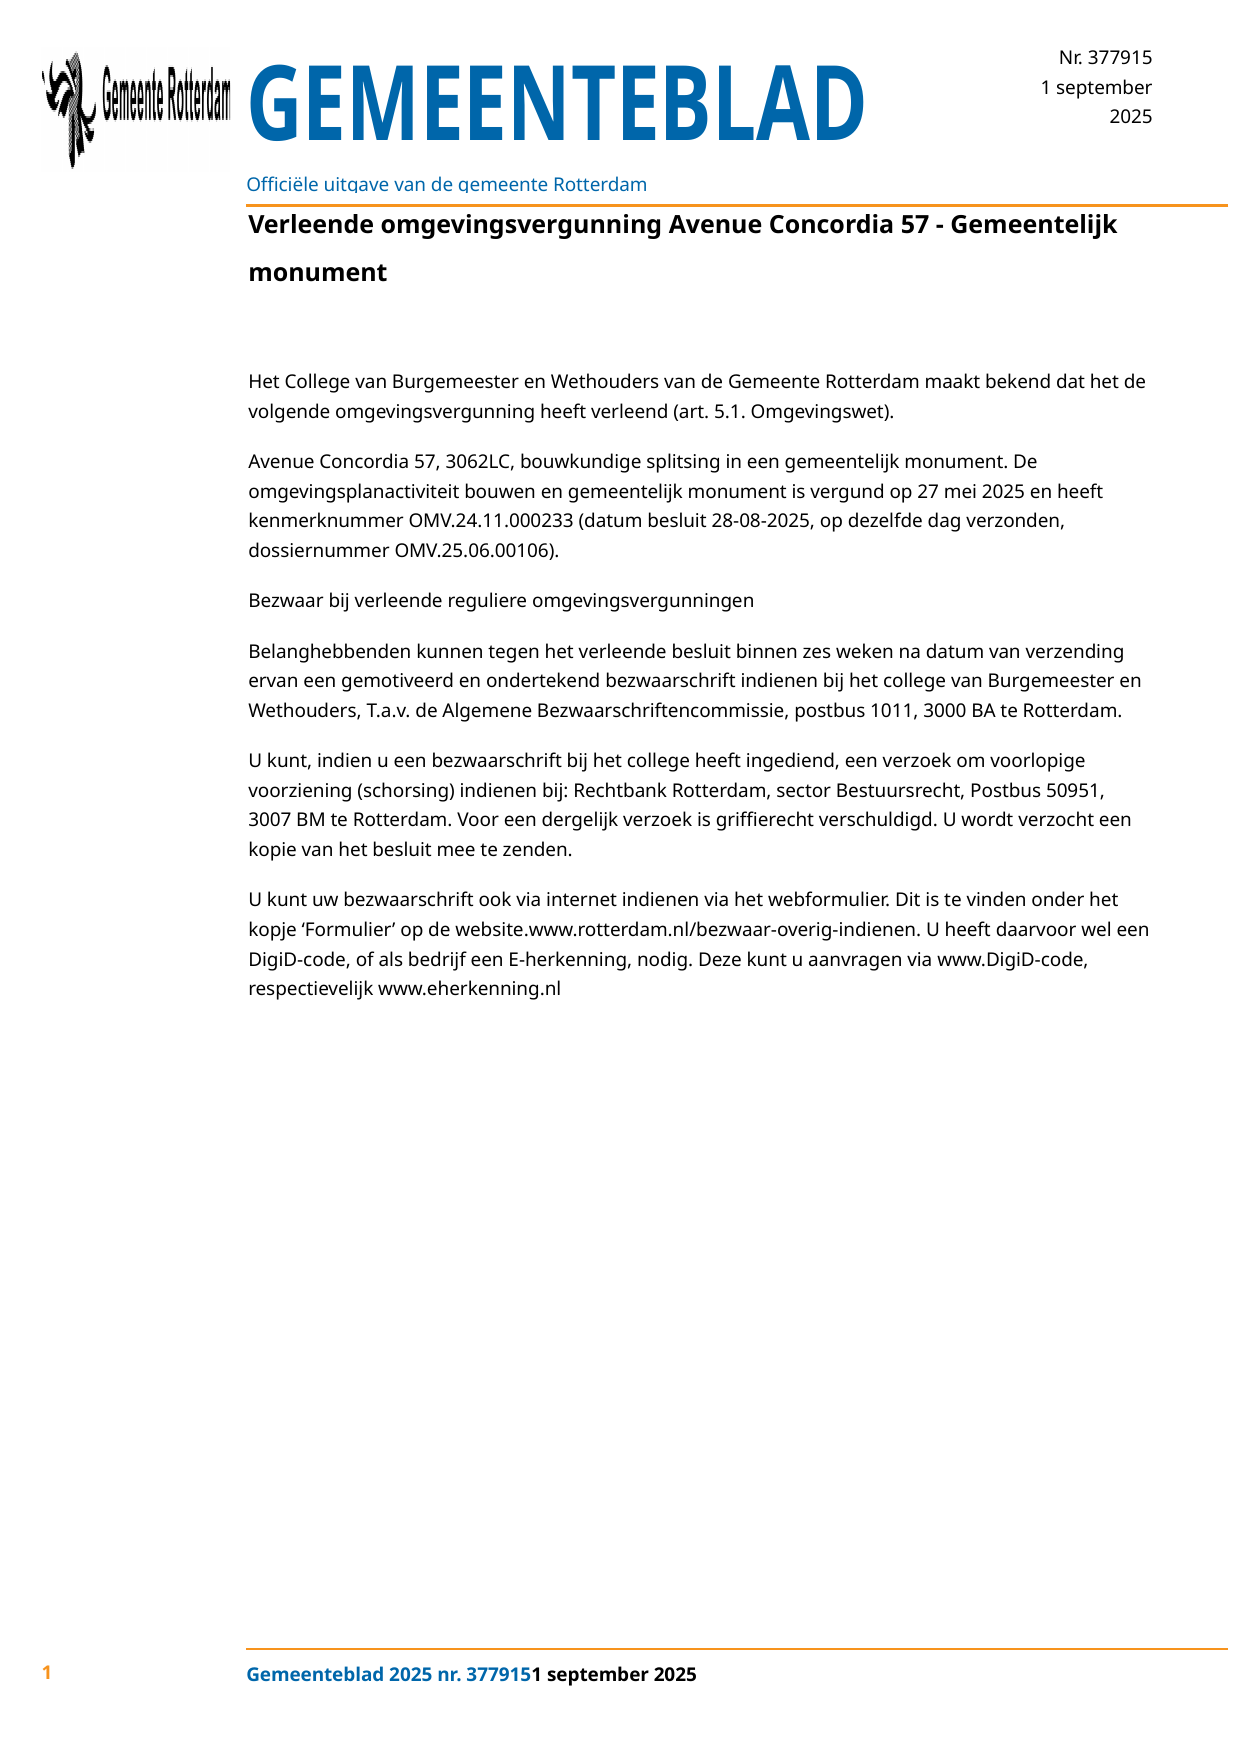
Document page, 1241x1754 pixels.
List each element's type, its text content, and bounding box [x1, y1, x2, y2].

text Avenue Concordia 57, 3062LC, bouwkundige splitsing in een gemeentelijk monument. De omgevingsplanactiviteit bouwen en gemeentelijk monument is vergund op 27 mei 2025 en heeft kenmerknummer OMV.24.11.000233 (datum besluit 28-08-2025, op dezelfde dag verzonden, dossiernummer OMV.25.06.00106). [248, 448, 1152, 563]
text Bezwaar bij verleende reguliere omgevingsvergunningen [248, 587, 1152, 613]
text U kunt, indien u een bezwaarschrift bij het college heeft ingediend, een verzoek om voorlopige voorziening (schorsing) indienen bij: Rechtbank Rotterdam, sector Bestuursrecht, Postbus 50951, 3007 BM te Rotterdam. Voor een dergelijk verzoek is griffierecht verschuldigd. U wordt verzocht een kopie van het besluit mee te zenden. [248, 747, 1152, 862]
text U kunt uw bezwaarschrift ook via internet indienen via het webformulier. Dit is te vinden onder het kopje ‘Formulier’ op de website.www.rotterdam.nl/bezwaar-overig-indienen. U heeft daarvoor wel een DigiD-code, of als bedrijf een E-herkenning, nodig. Deze kunt u aanvragen via www.DigiD-code, respectievelijk www.eherkenning.nl [248, 887, 1152, 1001]
text Het College van Burgemeester en Wethouders van de Gemeente Rotterdam maakt bekend dat het de volgende omgevingsvergunning heeft verleend (art. 5.1. Omgevingswet). [248, 368, 1152, 424]
picture [41, 47, 231, 172]
text Belanghebbenden kunnen tegen het verleende besluit binnen zes weken na datum van verzending ervan een gemotiveerd en ondertekend bezwaarschrift indienen bij het college van Burgemeester en Wethouders, T.a.v. de Algemene Bezwaarschriftencommissie, postbus 1011, 3000 BA te Rotterdam. [248, 638, 1152, 723]
text Verleende omgevingsvergunning Avenue Concordia 57 - Gemeentelijk monument [248, 207, 1152, 288]
